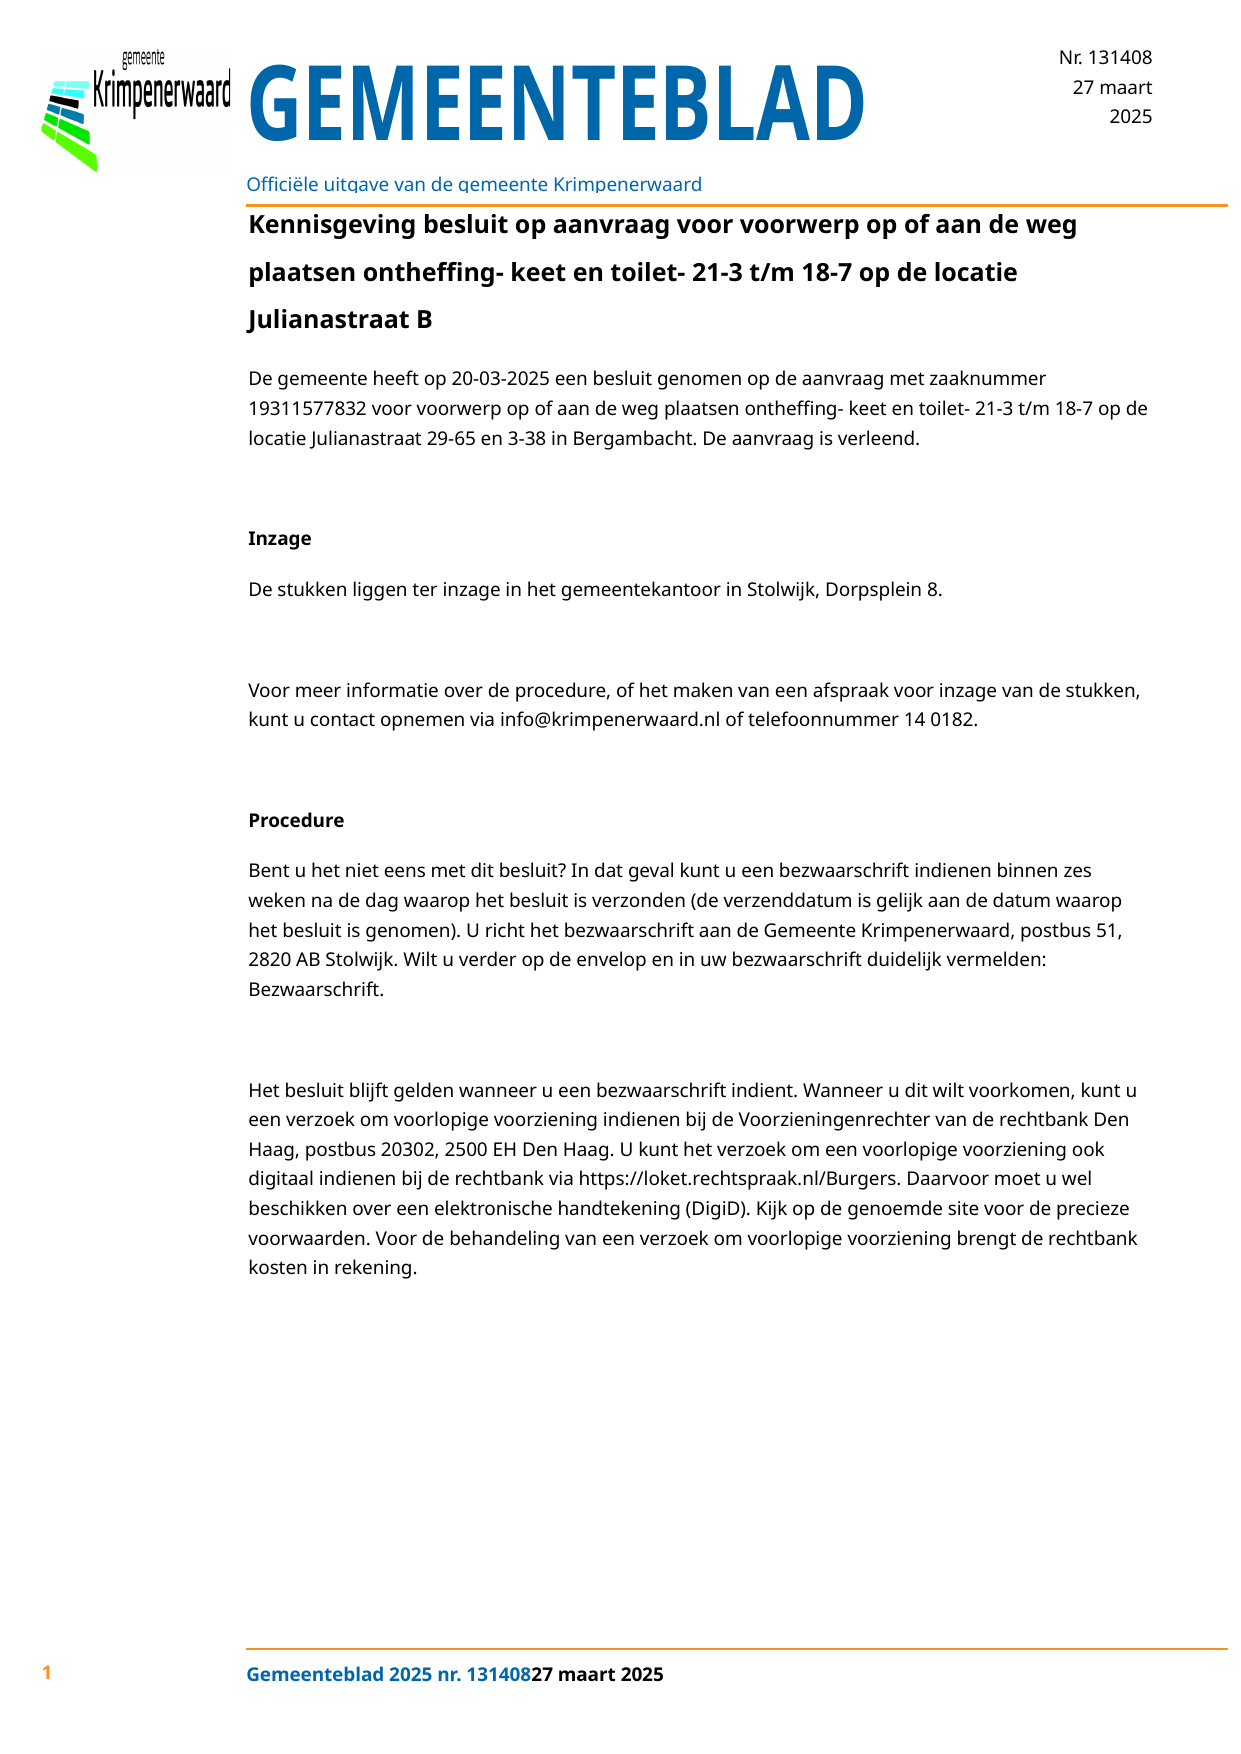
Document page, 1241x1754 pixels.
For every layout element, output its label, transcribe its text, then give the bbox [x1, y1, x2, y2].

text Bent u het niet eens met dit besluit? In dat geval kunt u een bezwaarschrift indienen binnen zes weken na de dag waarop het besluit is verzonden (de verzenddatum is gelijk aan de datum waarop het besluit is genomen). U richt het bezwaarschrift aan de Gemeente Krimpenerwaard, postbus 51, 2820 AB Stolwijk. Wilt u verder op de envelop en in uw bezwaarschrift duidelijk vermelden: Bezwaarschrift. [248, 858, 1152, 1002]
text Procedure [248, 807, 1152, 833]
text Voor meer informatie over de procedure, of het maken van een afspraak voor inzage van de stukken, kunt u contact opnemen via info@krimpenerwaard.nl of telefoonnummer 14 0182. [248, 677, 1152, 732]
text Inzage [248, 526, 1152, 551]
text Kennisgeving besluit op aanvraag voor voorwerp op of aan de weg plaatsen ontheffing- keet en toilet- 21-3 t/m 18-7 op de locatie Julianastraat B [248, 207, 1152, 336]
text De stukken liggen ter inzage in het gemeentekantoor in Stolwijk, Dorpsplein 8. [248, 576, 1152, 602]
picture [41, 47, 231, 172]
text De gemeente heeft op 20-03-2025 een besluit genomen op de aanvraag met zaaknummer 19311577832 voor voorwerp op of aan de weg plaatsen ontheffing- keet en toilet- 21-3 t/m 18-7 op de locatie Julianastraat 29-65 en 3-38 in Bergambacht. De aanvraag is verleend. [248, 366, 1152, 450]
text Het besluit blijft gelden wanneer u een bezwaarschrift indient. Wanneer u dit wilt voorkomen, kunt u een verzoek om voorlopige voorziening indienen bij de Voorzieningenrechter van de rechtbank Den Haag, postbus 20302, 2500 EH Den Haag. U kunt het verzoek om een voorlopige voorziening ook digitaal indienen bij de rechtbank via https://loket.rechtspraak.nl/Burgers. Daarvoor moet u wel beschikken over een elektronische handtekening (DigiD). Kijk op de genoemde site voor de precieze voorwaarden. Voor de behandeling van een verzoek om voorlopige voorziening brengt de rechtbank kosten in rekening. [248, 1077, 1152, 1280]
